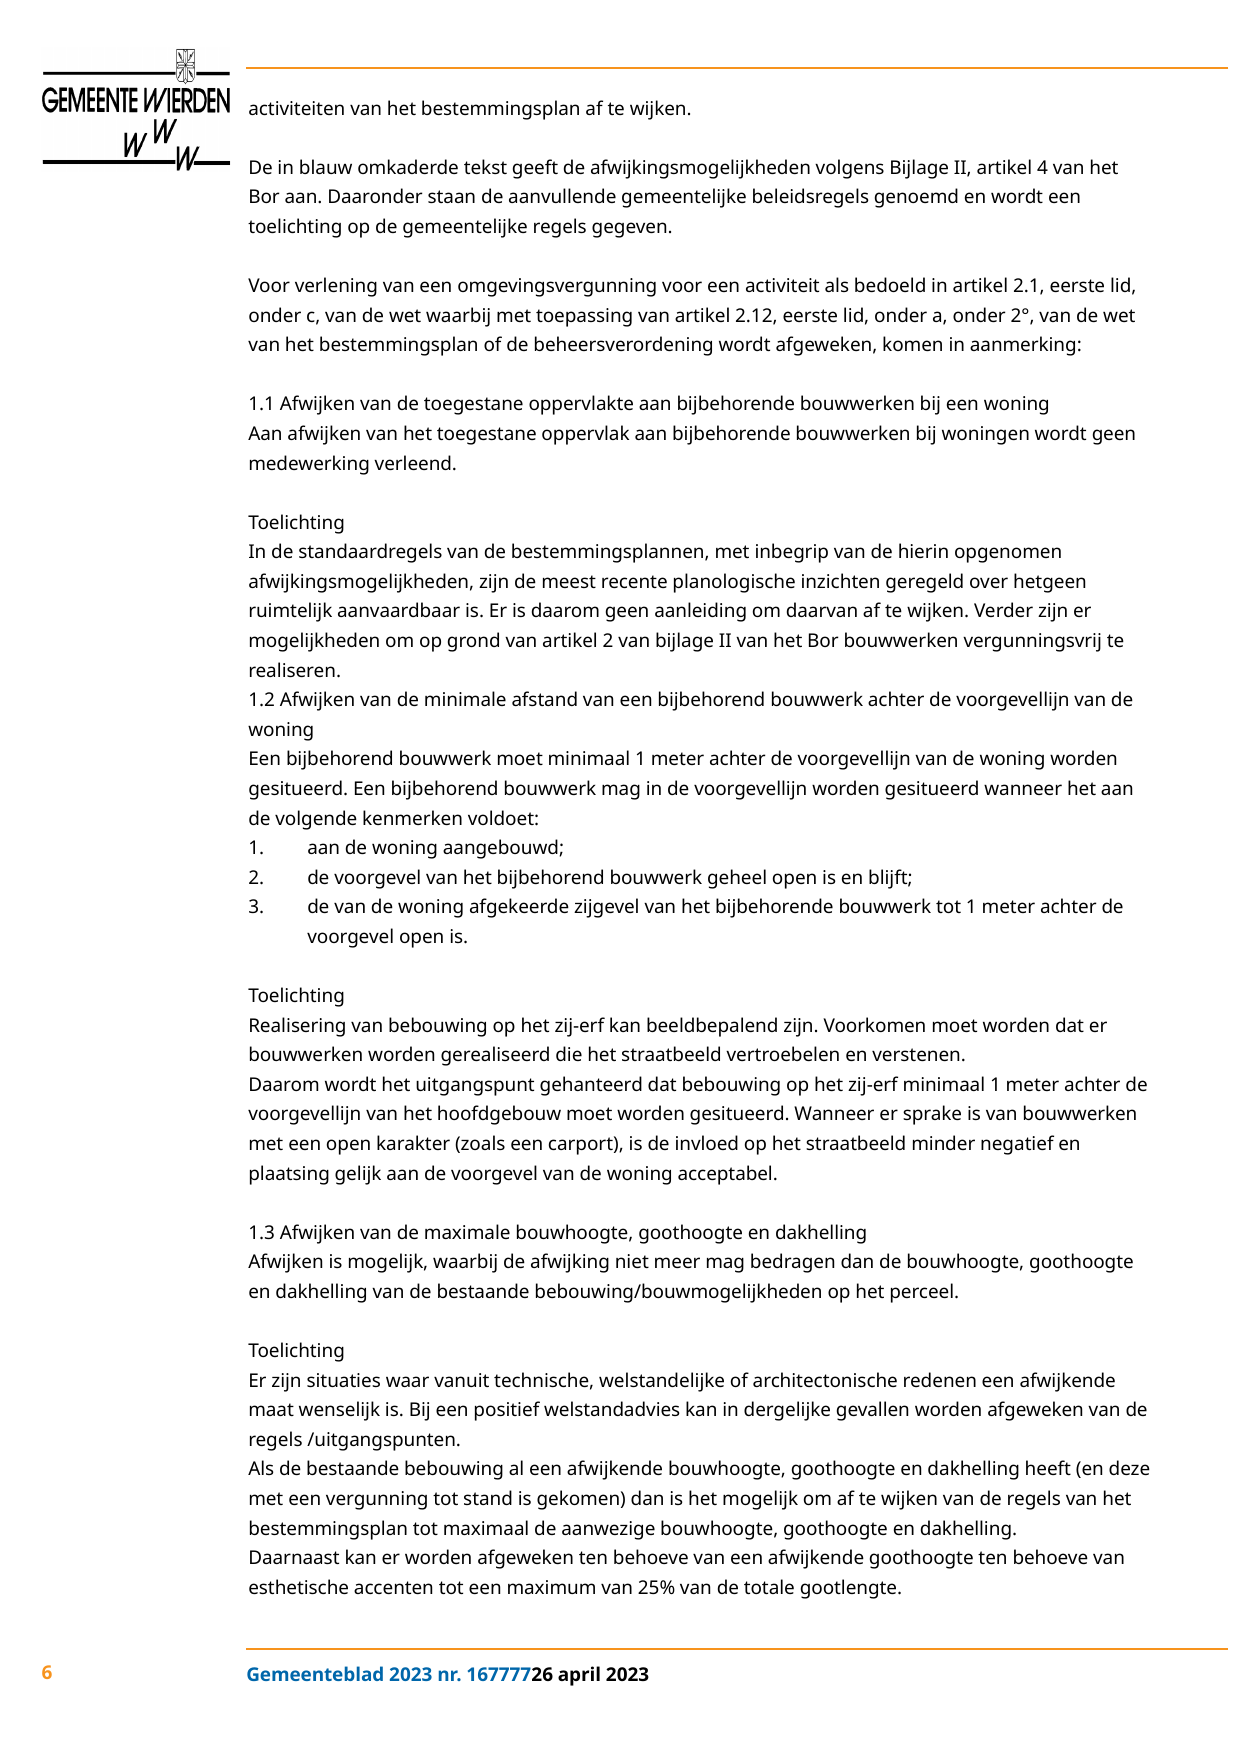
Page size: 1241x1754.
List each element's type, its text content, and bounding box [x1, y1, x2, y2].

list de van de woning afgekeerde zijgevel van het bijbehorende bouwwerk tot 1 meter achter de voorgevel open is. [248, 893, 1152, 949]
text Daarom wordt het uitgangspunt gehanteerd dat bebouwing op het zij-erf minimaal 1 meter achter de voorgevellijn van het hoofdgebouw moet worden gesitueerd. Wanneer er sprake is van bouwwerken met een open karakter (zoals een carport), is de invloed op het straatbeeld minder negatief en plaatsing gelijk aan de voorgevel van de woning acceptabel. [248, 1071, 1152, 1186]
text Een bijbehorend bouwwerk moet minimaal 1 meter achter de voorgevellijn van de woning worden gesitueerd. Een bijbehorend bouwwerk mag in de voorgevellijn worden gesitueerd wanneer het aan de volgende kenmerken voldoet: [248, 746, 1152, 831]
text Voor verlening van een omgevingsvergunning voor een activiteit als bedoeld in artikel 2.1, eerste lid, onder c, van de wet waarbij met toepassing van artikel 2.12, eerste lid, onder a, onder 2°, van de wet van het bestemmingsplan of de beheersverordening wordt afgeweken, komen in aanmerking: [248, 272, 1152, 357]
text 1.2 Afwijken van de minimale afstand van een bijbehorend bouwwerk achter de voorgevellijn van de woning [248, 686, 1152, 742]
text Er zijn situaties waar vanuit technische, welstandelijke of architectonische redenen een afwijkende maat wenselijk is. Bij een positief welstandadvies kan in dergelijke gevallen worden afgeweken van de regels /uitgangspunten. [248, 1367, 1152, 1452]
text Afwijken is mogelijk, waarbij de afwijking niet meer mag bedragen dan de bouwhoogte, goothoogte en dakhelling van de bestaande bebouwing/bouwmogelijkheden op het perceel. [248, 1248, 1152, 1304]
list de voorgevel van het bijbehorend bouwwerk geheel open is en blijft; [248, 864, 1152, 890]
text 1.1 Afwijken van de toegestane oppervlakte aan bijbehorende bouwwerken bij een woning [248, 391, 1152, 416]
text Realisering van bebouwing op het zij-erf kan beeldbepalend zijn. Voorkomen moet worden dat er bouwwerken worden gerealiseerd die het straatbeeld vertroebelen en verstenen. [248, 1012, 1152, 1067]
text 1.3 Afwijken van de maximale bouwhoogte, goothoogte en dakhelling [248, 1219, 1152, 1245]
text Toelichting [248, 982, 1152, 1008]
text Aan afwijken van het toegestane oppervlak aan bijbehorende bouwwerken bij woningen wordt geen medewerking verleend. [248, 420, 1152, 476]
text Daarnaast kan er worden afgeweken ten behoeve van een afwijkende goothoogte ten behoeve van esthetische accenten tot een maximum van 25% van de totale gootlengte. [248, 1544, 1152, 1600]
list aan de woning aangebouwd; [248, 834, 1152, 860]
text Toelichting [248, 509, 1152, 535]
text activiteiten van het bestemmingsplan af te wijken. [248, 95, 1152, 121]
text Toelichting [248, 1337, 1152, 1363]
text In de standaardregels van de bestemmingsplannen, met inbegrip van de hierin opgenomen afwijkingsmogelijkheden, zijn de meest recente planologische inzichten geregeld over hetgeen ruimtelijk aanvaardbaar is. Er is daarom geen aanleiding om daarvan af te wijken. Verder zijn er mogelijkheden om op grond van artikel 2 van bijlage II van het Bor bouwwerken vergunningsvrij te realiseren. [248, 538, 1152, 683]
text Als de bestaande bebouwing al een afwijkende bouwhoogte, goothoogte en dakhelling heeft (en deze met een vergunning tot stand is gekomen) dan is het mogelijk om af te wijken van de regels van het bestemmingsplan tot maximaal de aanwezige bouwhoogte, goothoogte en dakhelling. [248, 1456, 1152, 1541]
text De in blauw omkaderde tekst geeft de afwijkingsmogelijkheden volgens Bijlage II, artikel 4 van het Bor aan. Daaronder staan de aanvullende gemeentelijke beleidsregels genoemd en wordt een toelichting op de gemeentelijke regels gegeven. [248, 154, 1152, 239]
picture [41, 47, 231, 172]
